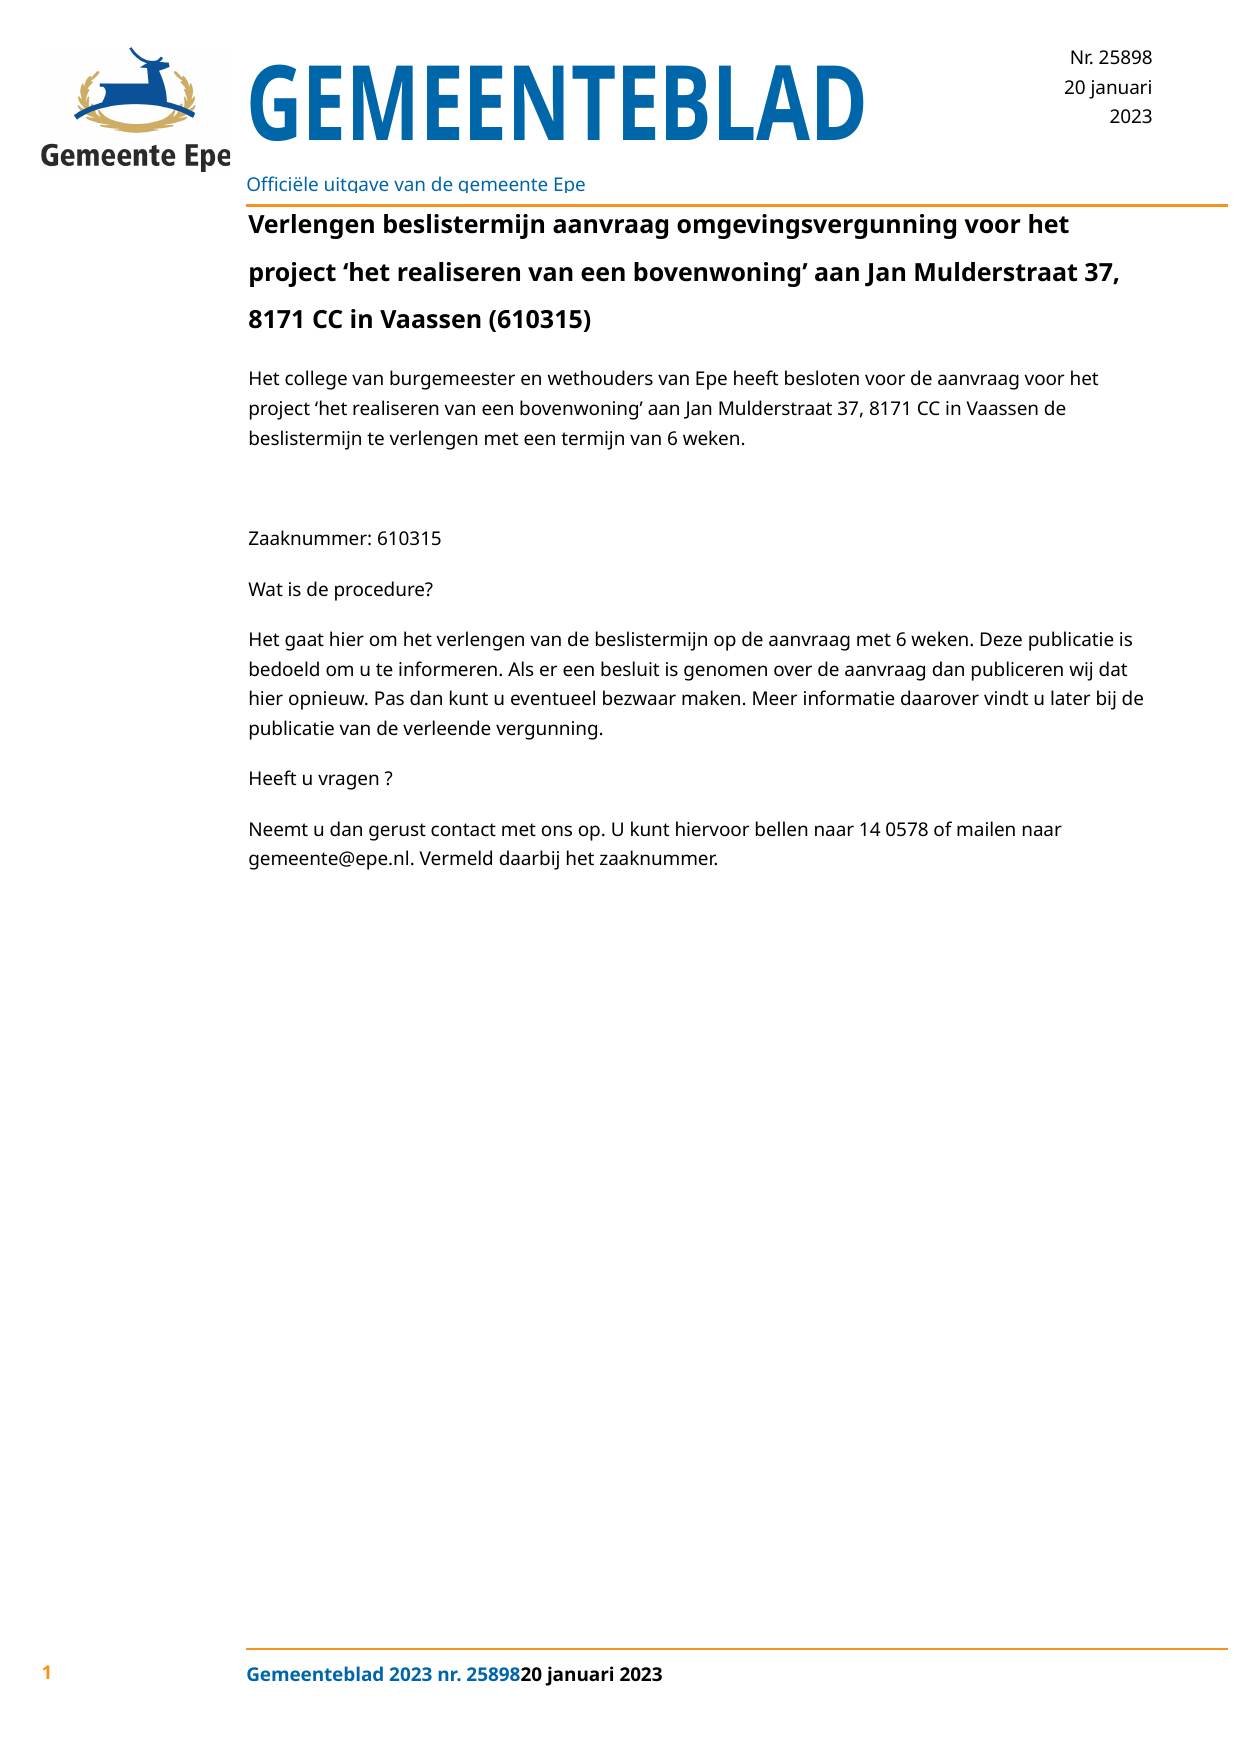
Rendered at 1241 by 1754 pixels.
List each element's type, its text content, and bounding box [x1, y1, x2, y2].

text Heeft u vragen ? [248, 766, 1152, 791]
text Neemt u dan gerust contact met ons op. U kunt hiervoor bellen naar 14 0578 of mailen naar gemeente@epe.nl. Vermeld daarbij het zaaknummer. [248, 816, 1152, 871]
text Zaaknummer: 610315 [248, 526, 1152, 551]
text Het gaat hier om het verlengen van de beslistermijn op de aanvraag met 6 weken. Deze publicatie is bedoeld om u te informeren. Als er een besluit is genomen over de aanvraag dan publiceren wij dat hier opnieuw. Pas dan kunt u eventueel bezwaar maken. Meer informatie daarover vindt u later bij de publicatie van de verleende vergunning. [248, 626, 1152, 741]
text Het college van burgemeester en wethouders van Epe heeft besloten voor de aanvraag voor het project ‘het realiseren van een bovenwoning’ aan Jan Mulderstraat 37, 8171 CC in Vaassen de beslistermijn te verlengen met een termijn van 6 weken. [248, 366, 1152, 450]
text Wat is de procedure? [248, 576, 1152, 602]
picture [41, 47, 231, 172]
text Verlengen beslistermijn aanvraag omgevingsvergunning voor het project ‘het realiseren van een bovenwoning’ aan Jan Mulderstraat 37, 8171 CC in Vaassen (610315) [248, 207, 1152, 336]
